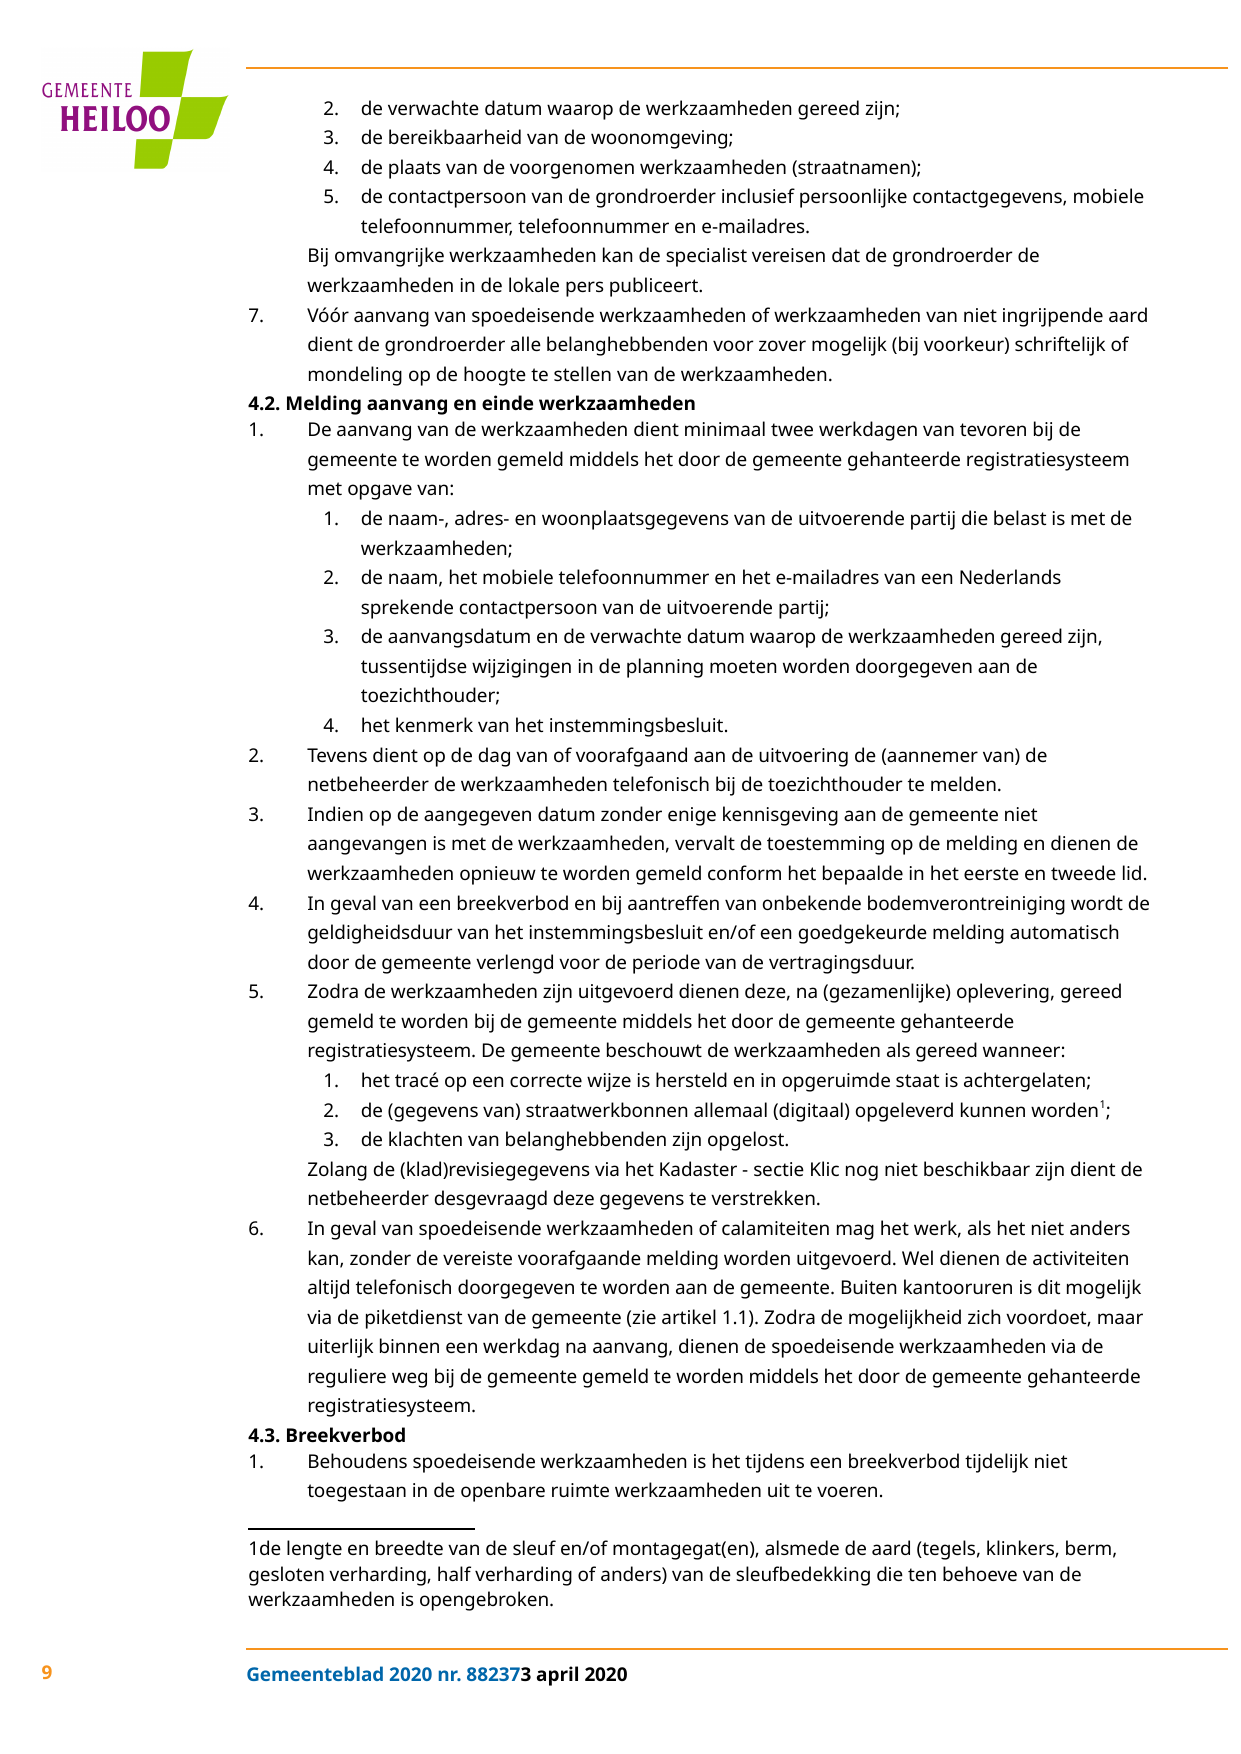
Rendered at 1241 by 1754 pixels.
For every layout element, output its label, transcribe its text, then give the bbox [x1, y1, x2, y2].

list Tevens dient op de dag van of voorafgaand aan de uitvoering de (aannemer van) de netbeheerder de werkzaamheden telefonisch bij de toezichthouder te melden. [248, 742, 1152, 797]
list de aanvangsdatum en de verwachte datum waarop de werkzaamheden gereed zijn, tussentijdse wijzigingen in de planning moeten worden doorgegeven aan de toezichthouder; [323, 623, 1152, 708]
list Zolang de (klad)revisiegegevens via het Kadaster - sectie Klic nog niet beschikbaar zijn dient de netbeheerder desgevraagd deze gegevens te verstrekken. [248, 1156, 1152, 1211]
list Bij omvangrijke werkzaamheden kan de specialist vereisen dat de grondroerder de werkzaamheden in de lokale pers publiceert. [248, 243, 1152, 298]
text 4.2. Melding aanvang en einde werkzaamheden [248, 391, 1152, 416]
text 4.3. Breekverbod [248, 1422, 1152, 1448]
list het kenmerk van het instemmingsbesluit. [323, 712, 1152, 738]
list de plaats van de voorgenomen werkzaamheden (straatnamen); [323, 154, 1152, 180]
list het tracé op een correcte wijze is hersteld en in opgeruimde staat is achtergelaten; [323, 1067, 1152, 1093]
list De aanvang van de werkzaamheden dient minimaal twee werkdagen van tevoren bij de gemeente te worden gemeld middels het door de gemeente gehanteerde registratiesysteem met opgave van: [248, 416, 1152, 501]
list de bereikbaarheid van de woonomgeving; [323, 124, 1152, 150]
list Vóór aanvang van spoedeisende werkzaamheden of werkzaamheden van niet ingrijpende aard dient de grondroerder alle belanghebbenden voor zover mogelijk (bij voorkeur) schriftelijk of mondeling op de hoogte te stellen van de werkzaamheden. [248, 302, 1152, 387]
list de lengte en breedte van de sleuf en/of montagegat(en), alsmede de aard (tegels, klinkers, berm, gesloten verharding, half verharding of anders) van de sleufbedekking die ten behoeve van de werkzaamheden is opengebroken. [248, 1535, 1152, 1612]
list de (gegevens van) straatwerkbonnen allemaal (digitaal) opgeleverd kunnen worden; [323, 1097, 1152, 1122]
list In geval van spoedeisende werkzaamheden of calamiteiten mag het werk, als het niet anders kan, zonder de vereiste voorafgaande melding worden uitgevoerd. Wel dienen de activiteiten altijd telefonisch doorgegeven te worden aan de gemeente. Buiten kantooruren is dit mogelijk via de piketdienst van de gemeente (zie artikel 1.1). Zodra de mogelijkheid zich voordoet, maar uiterlijk binnen een werkdag na aanvang, dienen de spoedeisende werkzaamheden via de reguliere weg bij de gemeente gemeld te worden middels het door de gemeente gehanteerde registratiesysteem. [248, 1215, 1152, 1418]
list Behoudens spoedeisende werkzaamheden is het tijdens een breekverbod tijdelijk niet toegestaan in de openbare ruimte werkzaamheden uit te voeren. [248, 1448, 1152, 1503]
list In geval van een breekverbod en bij aantreffen van onbekende bodemverontreiniging wordt de geldigheidsduur van het instemmingsbesluit en/of een goedgekeurde melding automatisch door de gemeente verlengd voor de periode van de vertragingsduur. [248, 890, 1152, 974]
list Zodra de werkzaamheden zijn uitgevoerd dienen deze, na (gezamenlijke) oplevering, gereed gemeld te worden bij de gemeente middels het door de gemeente gehanteerde registratiesysteem. De gemeente beschouwt de werkzaamheden als gereed wanneer: [248, 978, 1152, 1063]
picture [41, 47, 231, 172]
list de naam-, adres- en woonplaatsgegevens van de uitvoerende partij die belast is met de werkzaamheden; [323, 505, 1152, 560]
list de naam, het mobiele telefoonnummer en het e-mailadres van een Nederlands sprekende contactpersoon van de uitvoerende partij; [323, 564, 1152, 619]
list de klachten van belanghebbenden zijn opgelost. [323, 1126, 1152, 1152]
list Indien op de aangegeven datum zonder enige kennisgeving aan de gemeente niet aangevangen is met de werkzaamheden, vervalt de toestemming op de melding en dienen de werkzaamheden opnieuw te worden gemeld conform het bepaalde in het eerste en tweede lid. [248, 801, 1152, 886]
list de contactpersoon van de grondroerder inclusief persoonlijke contactgegevens, mobiele telefoonnummer, telefoonnummer en e-mailadres. [323, 183, 1152, 239]
list de verwachte datum waarop de werkzaamheden gereed zijn; [323, 95, 1152, 121]
